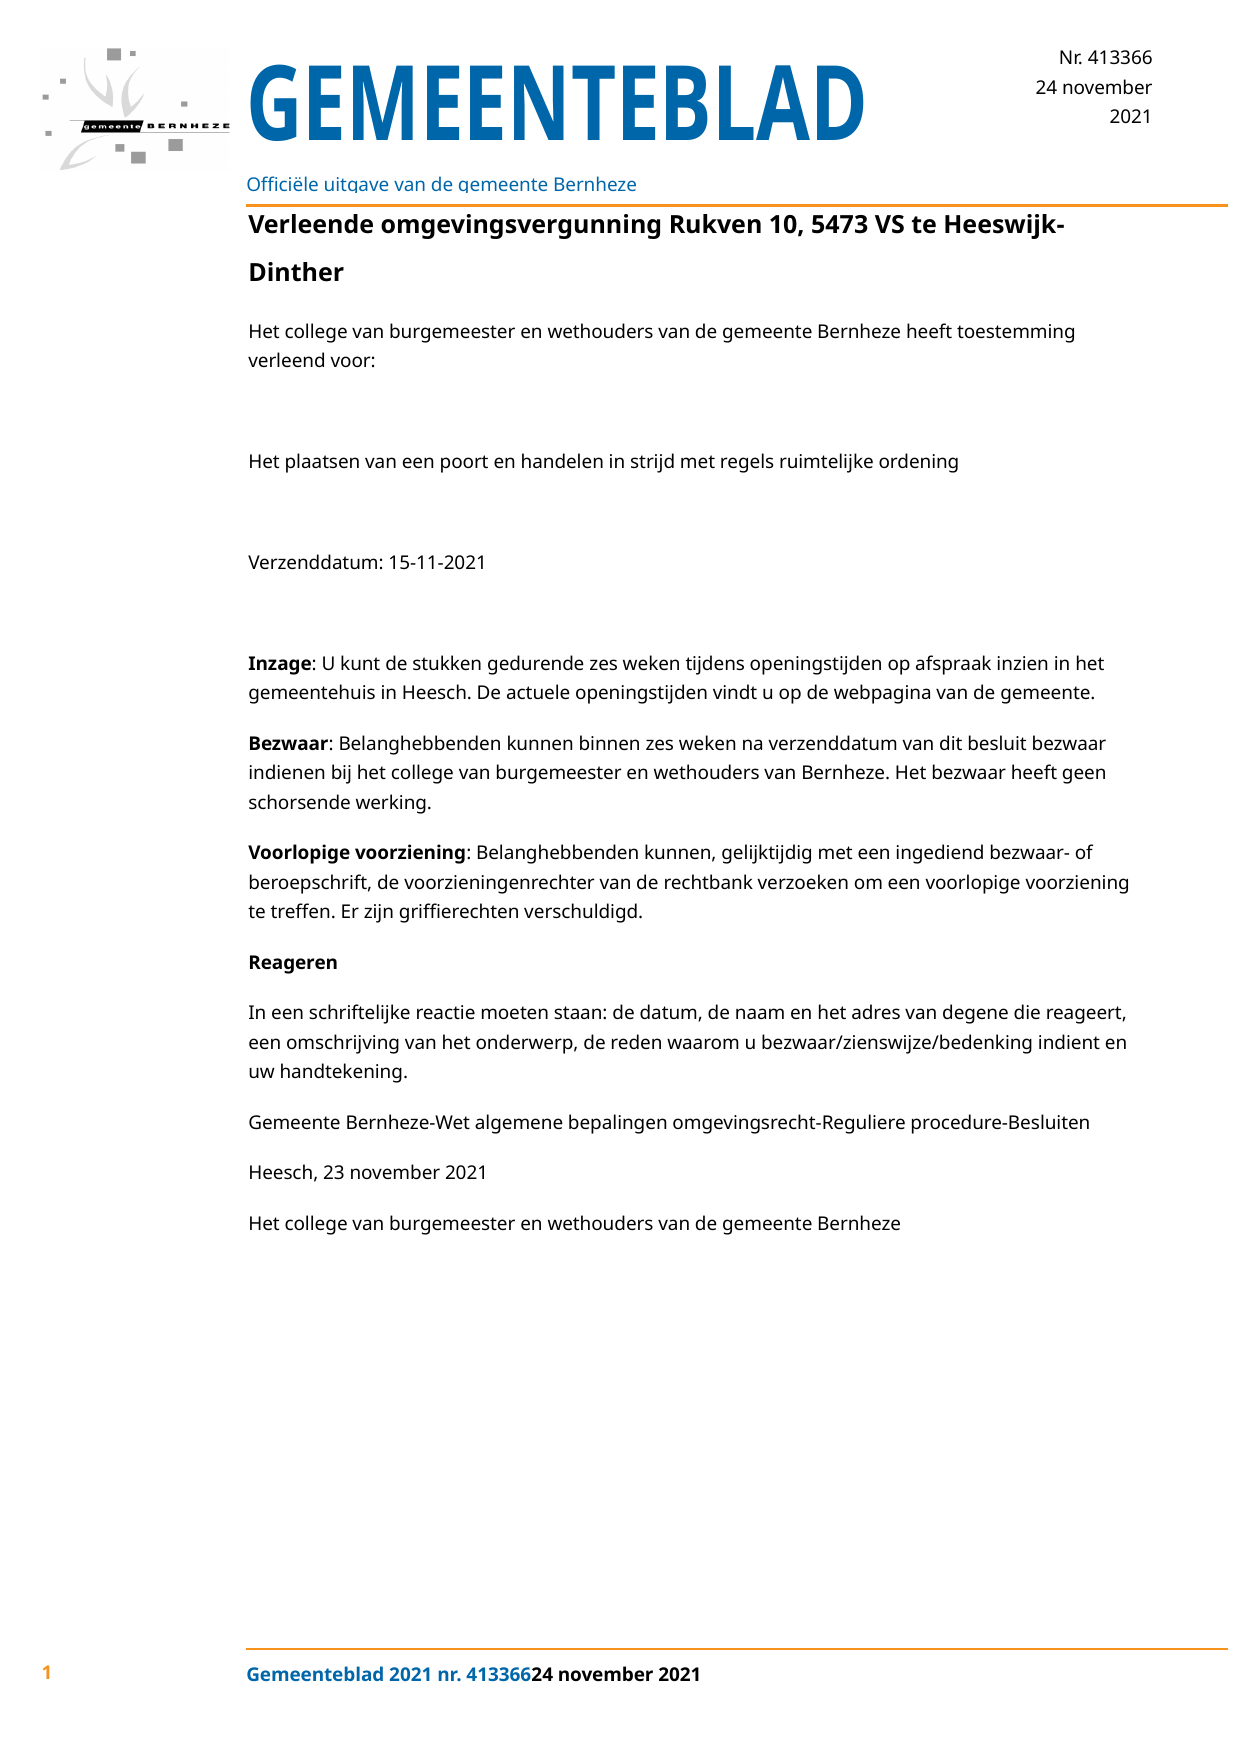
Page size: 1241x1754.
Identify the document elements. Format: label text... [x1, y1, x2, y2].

picture [41, 47, 231, 172]
text Verzenddatum: 15-11-2021 [248, 549, 1152, 575]
text Het plaatsen van een poort en handelen in strijd met regels ruimtelijke ordening [248, 448, 1152, 474]
text Bezwaar: Belanghebbenden kunnen binnen zes weken na verzenddatum van dit besluit bezwaar indienen bij het college van burgemeester en wethouders van Bernheze. Het bezwaar heeft geen schorsende werking. [248, 730, 1152, 815]
text In een schriftelijke reactie moeten staan: de datum, de naam en het adres van degene die reageert, een omschrijving van het onderwerp, de reden waarom u bezwaar/zienswijze/bedenking indient en uw handtekening. [248, 999, 1152, 1084]
text Heesch, 23 november 2021 [248, 1159, 1152, 1185]
text Het college van burgemeester en wethouders van de gemeente Bernheze heeft toestemming verleend voor: [248, 318, 1152, 373]
text Verleende omgevingsvergunning Rukven 10, 5473 VS te Heeswijk-Dinther [248, 207, 1152, 288]
text Het college van burgemeester en wethouders van de gemeente Bernheze [248, 1210, 1152, 1236]
text Inzage: U kunt de stukken gedurende zes weken tijdens openingstijden op afspraak inzien in het gemeentehuis in Heesch. De actuele openingstijden vindt u op de webpagina van de gemeente. [248, 650, 1152, 705]
text Voorlopige voorziening: Belanghebbenden kunnen, gelijktijdig met een ingediend bezwaar- of beroepschrift, de voorzieningenrechter van de rechtbank verzoeken om een voorlopige voorziening te treffen. Er zijn griffierechten verschuldigd. [248, 839, 1152, 924]
text Reageren [248, 949, 1152, 975]
text Gemeente Bernheze-Wet algemene bepalingen omgevingsrecht-Reguliere procedure-Besluiten [248, 1109, 1152, 1135]
